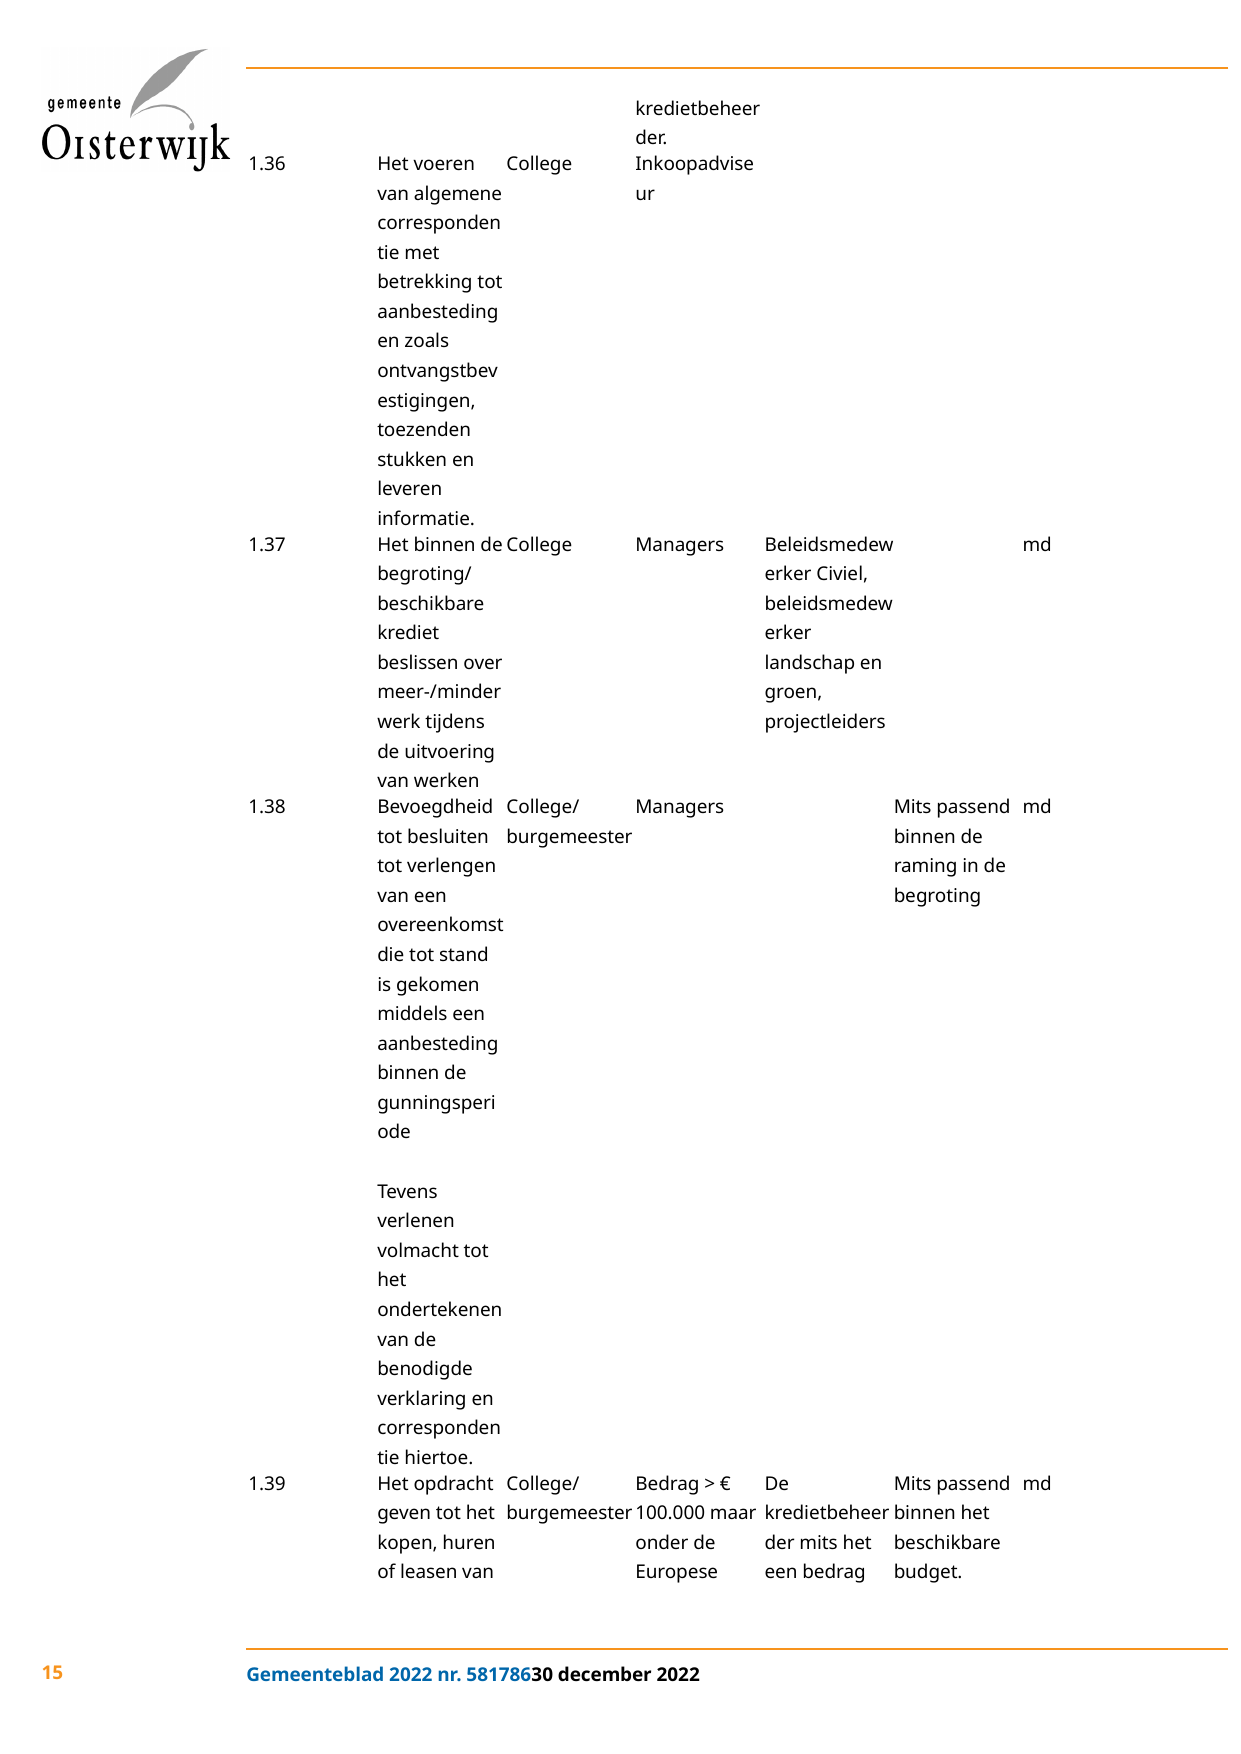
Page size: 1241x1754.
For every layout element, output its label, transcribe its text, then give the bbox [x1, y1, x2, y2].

table_cell 1.38 [248, 793, 377, 1470]
table_cell kredietbeheerder. [635, 95, 764, 150]
table_cell Managers [635, 793, 764, 1470]
table_cell [894, 150, 1022, 531]
table_cell [894, 531, 1022, 793]
table_cell 1.37 [248, 531, 377, 793]
table_cell md [1023, 1470, 1152, 1584]
table_cell De kredietbeheerder mits het een bedrag [764, 1470, 893, 1584]
table_cell 1.36 [248, 150, 377, 531]
table_cell Het binnen de begroting/ beschikbare krediet beslissen over meer-/minderwerk tijdens de uitvoering van werken [377, 531, 506, 793]
table_cell [248, 95, 377, 150]
table_cell Het voeren van algemene correspondentie met betrekking tot aanbestedingen zoals ontvangstbevestigingen, toezenden stukken en leveren informatie. [377, 150, 506, 531]
table_cell [506, 95, 635, 150]
table_cell College/burgemeester [506, 793, 635, 1470]
table_cell [764, 793, 893, 1470]
table_cell [377, 95, 506, 150]
table_cell Bevoegdheid tot besluiten tot verlengen van een overeenkomst die tot stand is gekomen middels een aanbesteding binnen de gunningsperiode Tevens verlenen volmacht tot het ondertekenen van de benodigde verklaring en correspondentie hiertoe. [377, 793, 506, 1470]
table_cell Managers [635, 531, 764, 793]
table_cell Mits passend binnen de raming in de begroting [894, 793, 1022, 1470]
table_cell [764, 150, 893, 531]
table_cell Het opdracht geven tot het kopen, huren of leasen van [377, 1470, 506, 1584]
table_cell Mits passend binnen het beschikbare budget. [894, 1470, 1022, 1584]
table_cell [1023, 150, 1152, 531]
table_cell [764, 95, 893, 150]
table_cell College [506, 150, 635, 531]
table_cell 1.39 [248, 1470, 377, 1584]
picture [41, 47, 231, 172]
table_cell [1023, 95, 1152, 150]
table_cell Beleidsmedewerker Civiel, beleidsmedewerker landschap en groen, projectleiders [764, 531, 893, 793]
table_cell Bedrag > € 100.000 maar onder de Europese [635, 1470, 764, 1584]
table_cell md [1023, 531, 1152, 793]
table_cell College [506, 531, 635, 793]
table_cell Inkoopadviseur [635, 150, 764, 531]
table_cell md [1023, 793, 1152, 1470]
table_cell [894, 95, 1022, 150]
table_cell College/ burgemeester [506, 1470, 635, 1584]
